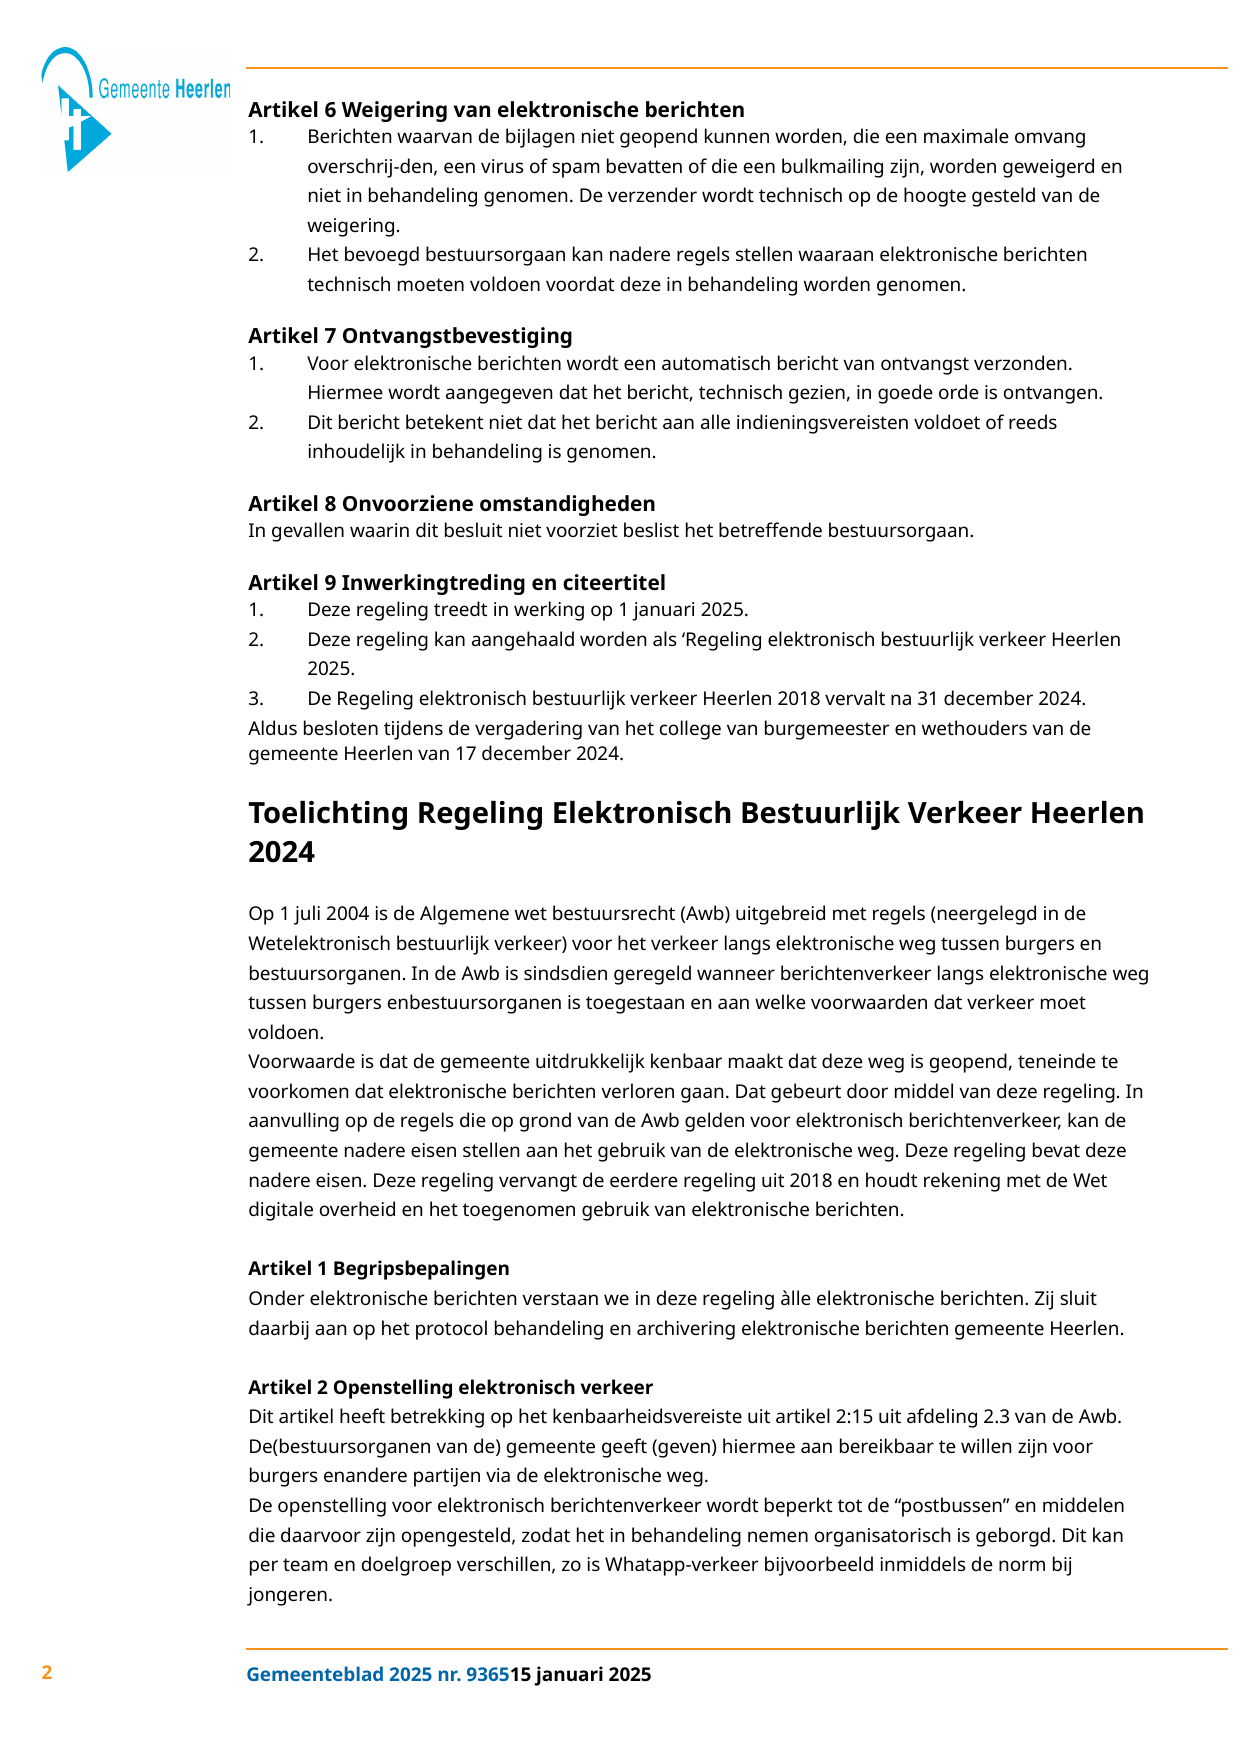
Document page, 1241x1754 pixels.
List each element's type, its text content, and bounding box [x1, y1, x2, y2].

list De Regeling elektronisch bestuurlijk verkeer Heerlen 2018 vervalt na 31 december 2024. [248, 685, 1152, 711]
list Het bevoegd bestuursorgaan kan nadere regels stellen waaraan elektronische berichten technisch moeten voldoen voordat deze in behandeling worden genomen. [248, 242, 1152, 297]
text Artikel 2 Openstelling elektronisch verkeer [248, 1374, 1152, 1399]
picture [41, 47, 231, 172]
list Dit bericht betekent niet dat het bericht aan alle indieningsvereisten voldoet of reeds inhoudelijk in behandeling is genomen. [248, 409, 1152, 464]
list Berichten waarvan de bijlagen niet geopend kunnen worden, die een maximale omvang overschrij-den, een virus of spam bevatten of die een bulkmailing zijn, worden geweigerd en niet in behandeling genomen. De verzender wordt technisch op de hoogte gesteld van de weigering. [248, 123, 1152, 238]
text Voorwaarde is dat de gemeente uitdrukkelijk kenbaar maakt dat deze weg is geopend, teneinde te voorkomen dat elektronische berichten verloren gaan. Dat gebeurt door middel van deze regeling. In aanvulling op de regels die op grond van de Awb gelden voor elektronisch berichtenverkeer, kan de gemeente nadere eisen stellen aan het gebruik van de elektronische weg. Deze regeling bevat deze nadere eisen. Deze regeling vervangt de eerdere regeling uit 2018 en houdt rekening met de Wet digitale overheid en het toegenomen gebruik van elektronische berichten. [248, 1048, 1152, 1222]
text Artikel 7 Ontvangstbevestiging [248, 322, 1152, 350]
text Artikel 1 Begripsbepalingen [248, 1256, 1152, 1281]
picture [41, 47, 59, 70]
text Dit artikel heeft betrekking op het kenbaarheidsvereiste uit artikel 2:15 uit afdeling 2.3 van de Awb. De(bestuursorganen van de) gemeente geeft (geven) hiermee aan bereikbaar te willen zijn voor burgers enandere partijen via de elektronische weg. [248, 1403, 1152, 1488]
text Artikel 6 Weigering van elektronische berichten [248, 95, 1152, 123]
text Artikel 9 Inwerkingtreding en citeertitel [248, 568, 1152, 596]
text De openstelling voor elektronisch berichtenverkeer wordt beperkt tot de “postbussen” en middelen die daarvoor zijn opengesteld, zodat het in behandeling nemen organisatorisch is geborgd. Dit kan per team en doelgroep verschillen, zo is Whatapp-verkeer bijvoorbeeld inmiddels de norm bij jongeren. [248, 1492, 1152, 1607]
text Toelichting Regeling Elektronisch Bestuurlijk Verkeer Heerlen 2024 [248, 792, 1152, 871]
text Onder elektronische berichten verstaan we in deze regeling àlle elektronische berichten. Zij sluit daarbij aan op het protocol behandeling en archivering elektronische berichten gemeente Heerlen. [248, 1285, 1152, 1340]
text In gevallen waarin dit besluit niet voorziet beslist het betreffende bestuursorgaan. [248, 518, 1152, 543]
list Deze regeling treedt in werking op 1 januari 2025. [248, 596, 1152, 622]
text Artikel 8 Onvoorziene omstandigheden [248, 489, 1152, 518]
list Deze regeling kan aangehaald worden als ‘Regeling elektronisch bestuurlijk verkeer Heerlen 2025. [248, 626, 1152, 681]
text Op 1 juli 2004 is de Algemene wet bestuursrecht (Awb) uitgebreid met regels (neergelegd in de Wetelektronisch bestuurlijk verkeer) voor het verkeer langs elektronische weg tussen burgers en bestuursorganen. In de Awb is sindsdien geregeld wanneer berichtenverkeer langs elektronische weg tussen burgers enbestuursorganen is toegestaan en aan welke voorwaarden dat verkeer moet voldoen. [248, 901, 1152, 1044]
text Aldus besloten tijdens de vergadering van het college van burgemeester en wethouders van de gemeente Heerlen van 17 december 2024. [248, 715, 1152, 766]
list Voor elektronische berichten wordt een automatisch bericht van ontvangst verzonden. Hiermee wordt aangegeven dat het bericht, technisch gezien, in goede orde is ontvangen. [248, 350, 1152, 405]
